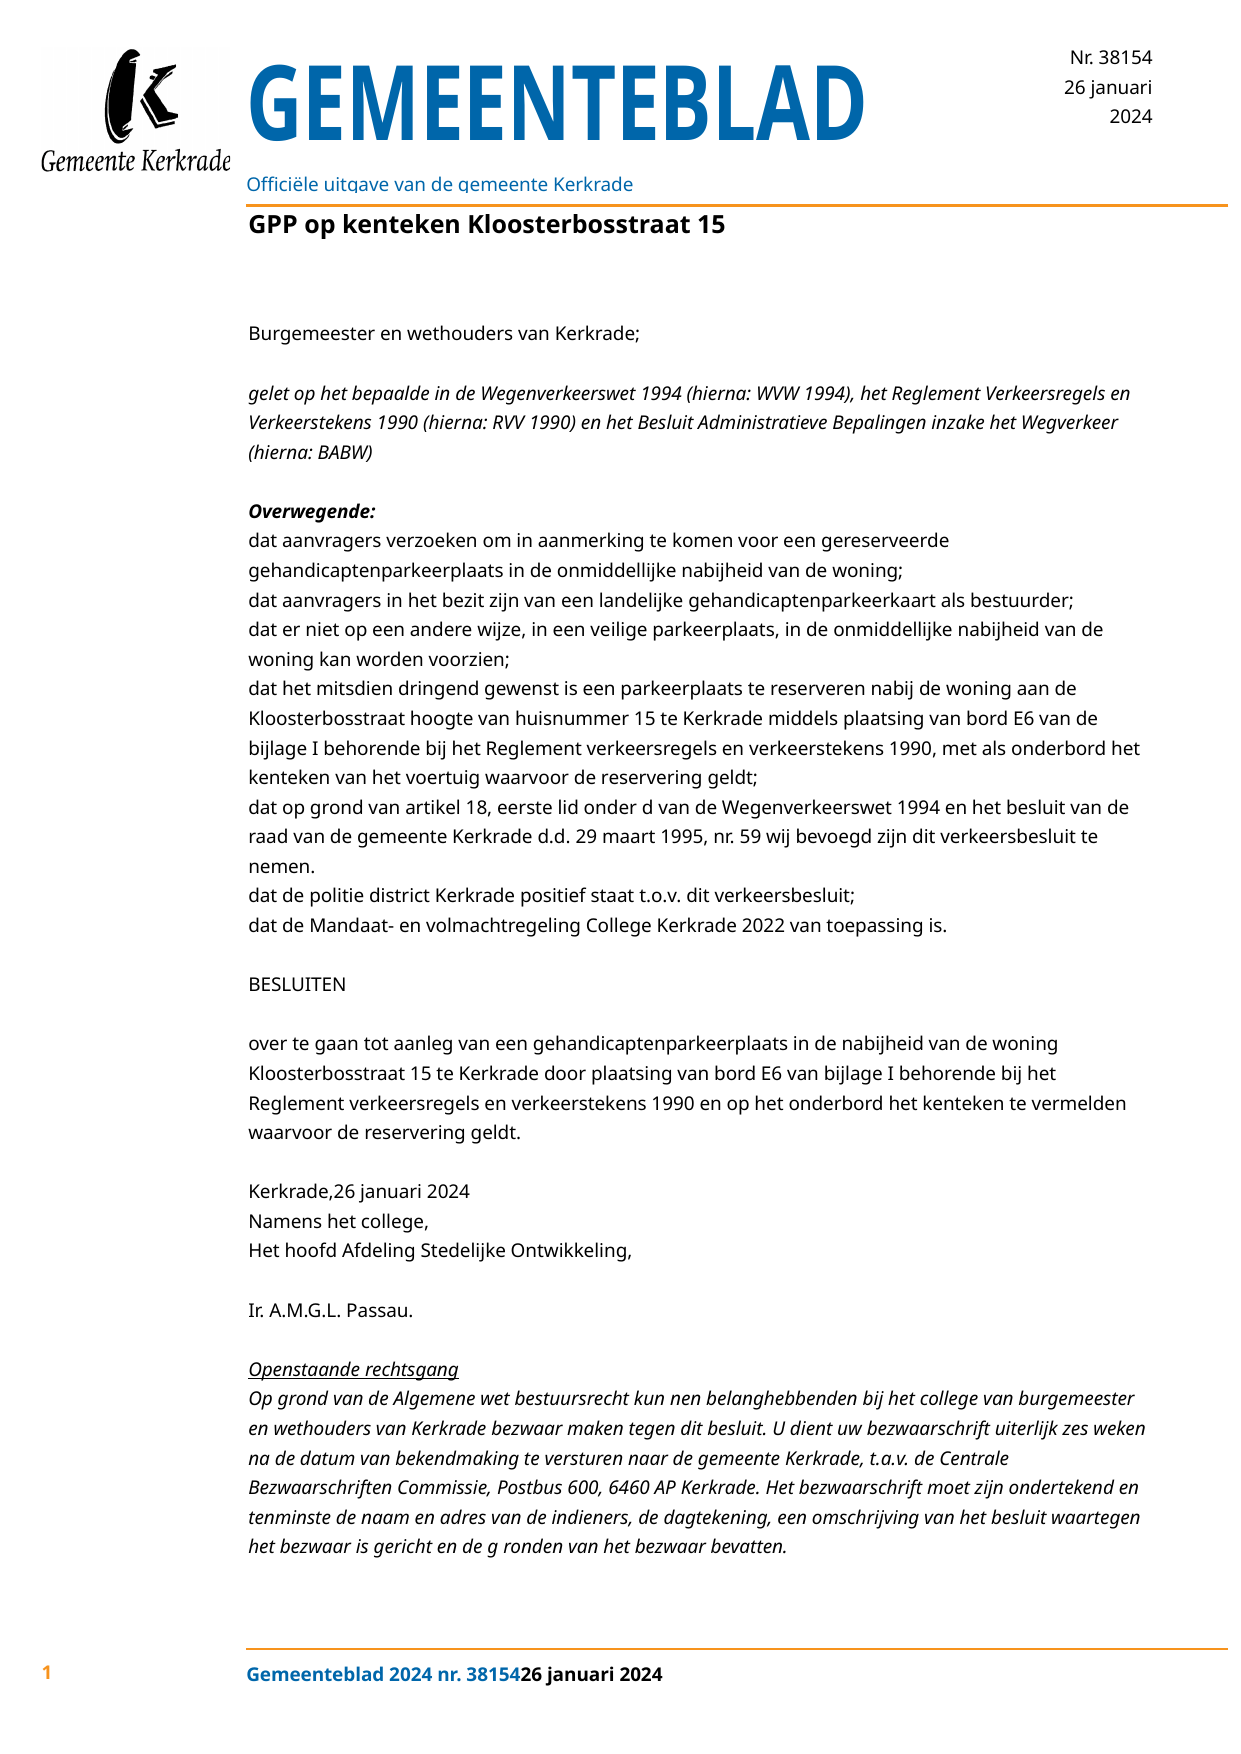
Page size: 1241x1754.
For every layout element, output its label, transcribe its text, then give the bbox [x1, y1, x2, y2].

text dat op grond van artikel 18, eerste lid onder d van de Wegenverkeerswet 1994 en het besluit van de raad van de gemeente Kerkrade d.d. 29 maart 1995, nr. 59 wij bevoegd zijn dit verkeersbesluit te nemen. [248, 794, 1152, 879]
text dat het mitsdien dringend gewenst is een parkeerplaats te reserveren nabij de woning aan de Kloosterbosstraat hoogte van huisnummer 15 te Kerkrade middels plaatsing van bord E6 van de bijlage I behorende bij het Reglement verkeersregels en verkeerstekens 1990, met als onderbord het kenteken van het voertuig waarvoor de reservering geldt; [248, 676, 1152, 790]
text Namens het college, [248, 1208, 1152, 1234]
text gelet op het bepaalde in de Wegenverkeerswet 1994 (hierna: WVW 1994), het Reglement Verkeersregels en Verkeerstekens 1990 (hierna: RVV 1990) en het Besluit Administratieve Bepalingen inzake het Wegverkeer (hierna: BABW) [248, 380, 1152, 465]
text dat de politie district Kerkrade positief staat t.o.v. dit verkeersbesluit; [248, 883, 1152, 908]
text GPP op kenteken Kloosterbosstraat 15 [248, 207, 1152, 241]
picture [41, 47, 231, 172]
text dat de Mandaat- en volmachtregeling College Kerkrade 2022 van toepassing is. [248, 912, 1152, 938]
text dat er niet op een andere wijze, in een veilige parkeerplaats, in de onmiddellijke nabijheid van de woning kan worden voorzien; [248, 616, 1152, 672]
text Burgemeester en wethouders van Kerkrade; [248, 321, 1152, 346]
text Op grond van de Algemene wet bestuursrecht kun nen belanghebbenden bij het college van burgemeester en wethouders van Kerkrade bezwaar maken tegen dit besluit. U dient uw bezwaarschrift uiterlijk zes weken na de datum van bekendmaking te versturen naar de gemeente Kerkrade, t.a.v. de Centrale Bezwaarschriften Commissie, Postbus 600, 6460 AP Kerkrade. Het bezwaarschrift moet zijn ondertekend en tenminste de naam en adres van de indieners, de dagtekening, een omschrijving van het besluit waartegen het bezwaar is gericht en de g ronden van het bezwaar bevatten. [248, 1386, 1152, 1559]
text dat aanvragers verzoeken om in aanmerking te komen voor een gereserveerde gehandicaptenparkeerplaats in de onmiddellijke nabijheid van de woning; [248, 528, 1152, 583]
text over te gaan tot aanleg van een gehandicaptenparkeerplaats in de nabijheid van de woning Kloosterbosstraat 15 te Kerkrade door plaatsing van bord E6 van bijlage I behorende bij het Reglement verkeersregels en verkeerstekens 1990 en op het onderbord het kenteken te vermelden waarvoor de reservering geldt. [248, 1031, 1152, 1145]
text dat aanvragers in het bezit zijn van een landelijke gehandicaptenparkeerkaart als bestuurder; [248, 587, 1152, 613]
text Het hoofd Afdeling Stedelijke Ontwikkeling, [248, 1238, 1152, 1263]
text BESLUITEN [248, 971, 1152, 997]
text Kerkrade,26 januari 2024 [248, 1178, 1152, 1204]
text Openstaande rechtsgang [248, 1356, 1152, 1382]
text Ir. A.M.G.L. Passau. [248, 1297, 1152, 1323]
text Overwegende: [248, 498, 1152, 524]
